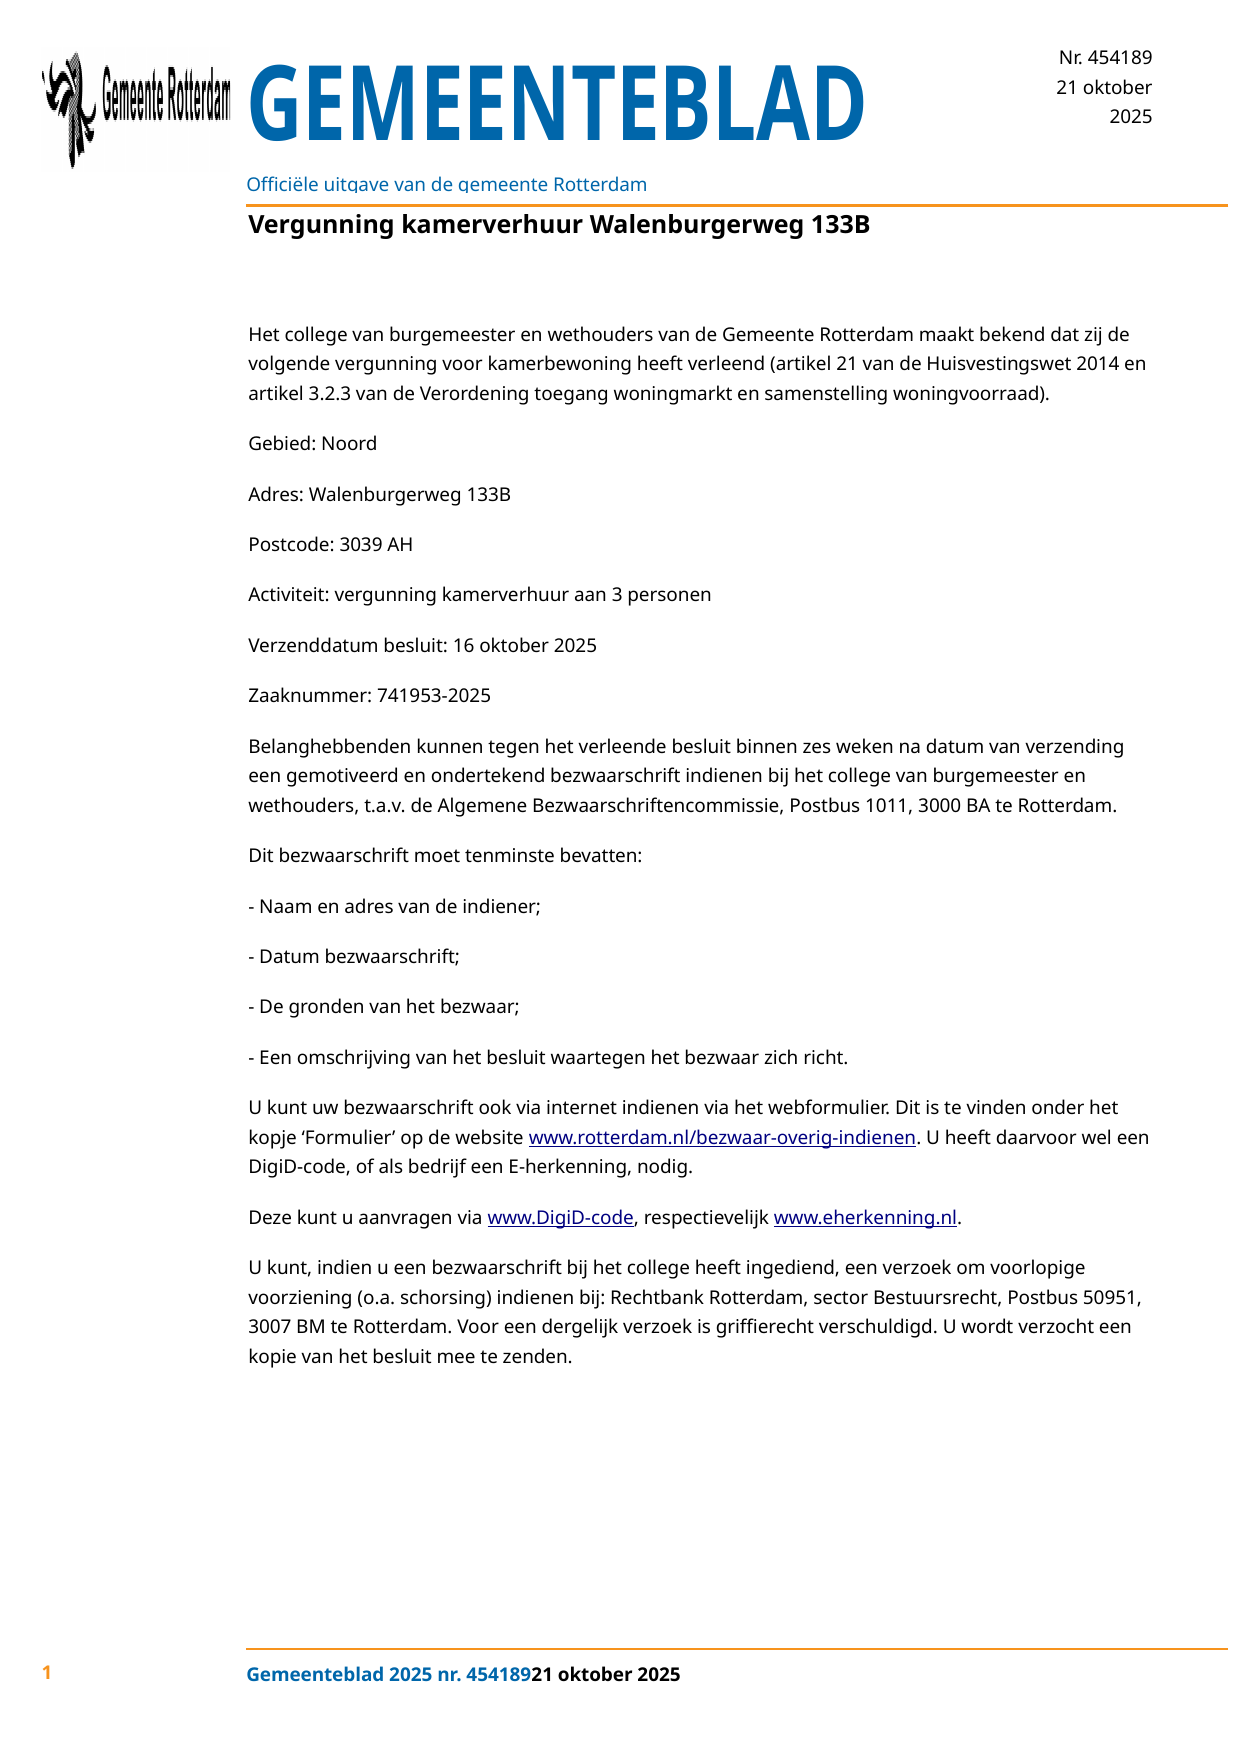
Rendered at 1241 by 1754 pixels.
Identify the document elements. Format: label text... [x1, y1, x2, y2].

text Adres: Walenburgerweg 133B [248, 481, 1152, 506]
text Activiteit: vergunning kamerverhuur aan 3 personen [248, 582, 1152, 607]
text Zaaknummer: 741953-2025 [248, 682, 1152, 708]
text - De gronden van het bezwaar; [248, 994, 1152, 1019]
text U kunt uw bezwaarschrift ook via internet indienen via het webformulier. Dit is te vinden onder het kopje ‘Formulier’ op de website www.rotterdam.nl/bezwaar-overig-indienen. U heeft daarvoor wel een DigiD-code, of als bedrijf een E-herkenning, nodig. [248, 1094, 1152, 1179]
text Vergunning kamerverhuur Walenburgerweg 133B [248, 207, 1152, 241]
text Belanghebbenden kunnen tegen het verleende besluit binnen zes weken na datum van verzending een gemotiveerd en ondertekend bezwaarschrift indienen bij het college van burgemeester en wethouders, t.a.v. de Algemene Bezwaarschriftencommissie, Postbus 1011, 3000 BA te Rotterdam. [248, 733, 1152, 818]
text - Een omschrijving van het besluit waartegen het bezwaar zich richt. [248, 1044, 1152, 1070]
text Gebied: Noord [248, 430, 1152, 456]
text Deze kunt u aanvragen via www.DigiD-code, respectievelijk www.eherkenning.nl. [248, 1204, 1152, 1230]
text - Datum bezwaarschrift; [248, 943, 1152, 969]
text - Naam en adres van de indiener; [248, 893, 1152, 918]
text U kunt, indien u een bezwaarschrift bij het college heeft ingediend, een verzoek om voorlopige voorziening (o.a. schorsing) indienen bij: Rechtbank Rotterdam, sector Bestuursrecht, Postbus 50951, 3007 BM te Rotterdam. Voor een dergelijk verzoek is griffierecht verschuldigd. U wordt verzocht een kopie van het besluit mee te zenden. [248, 1254, 1152, 1369]
text Verzenddatum besluit: 16 oktober 2025 [248, 632, 1152, 658]
text Postcode: 3039 AH [248, 531, 1152, 557]
text Dit bezwaarschrift moet tenminste bevatten: [248, 842, 1152, 868]
picture [41, 47, 231, 172]
text Het college van burgemeester en wethouders van de Gemeente Rotterdam maakt bekend dat zij de volgende vergunning voor kamerbewoning heeft verleend (artikel 21 van de Huisvestingswet 2014 en artikel 3.2.3 van de Verordening toegang woningmarkt en samenstelling woningvoorraad). [248, 321, 1152, 406]
